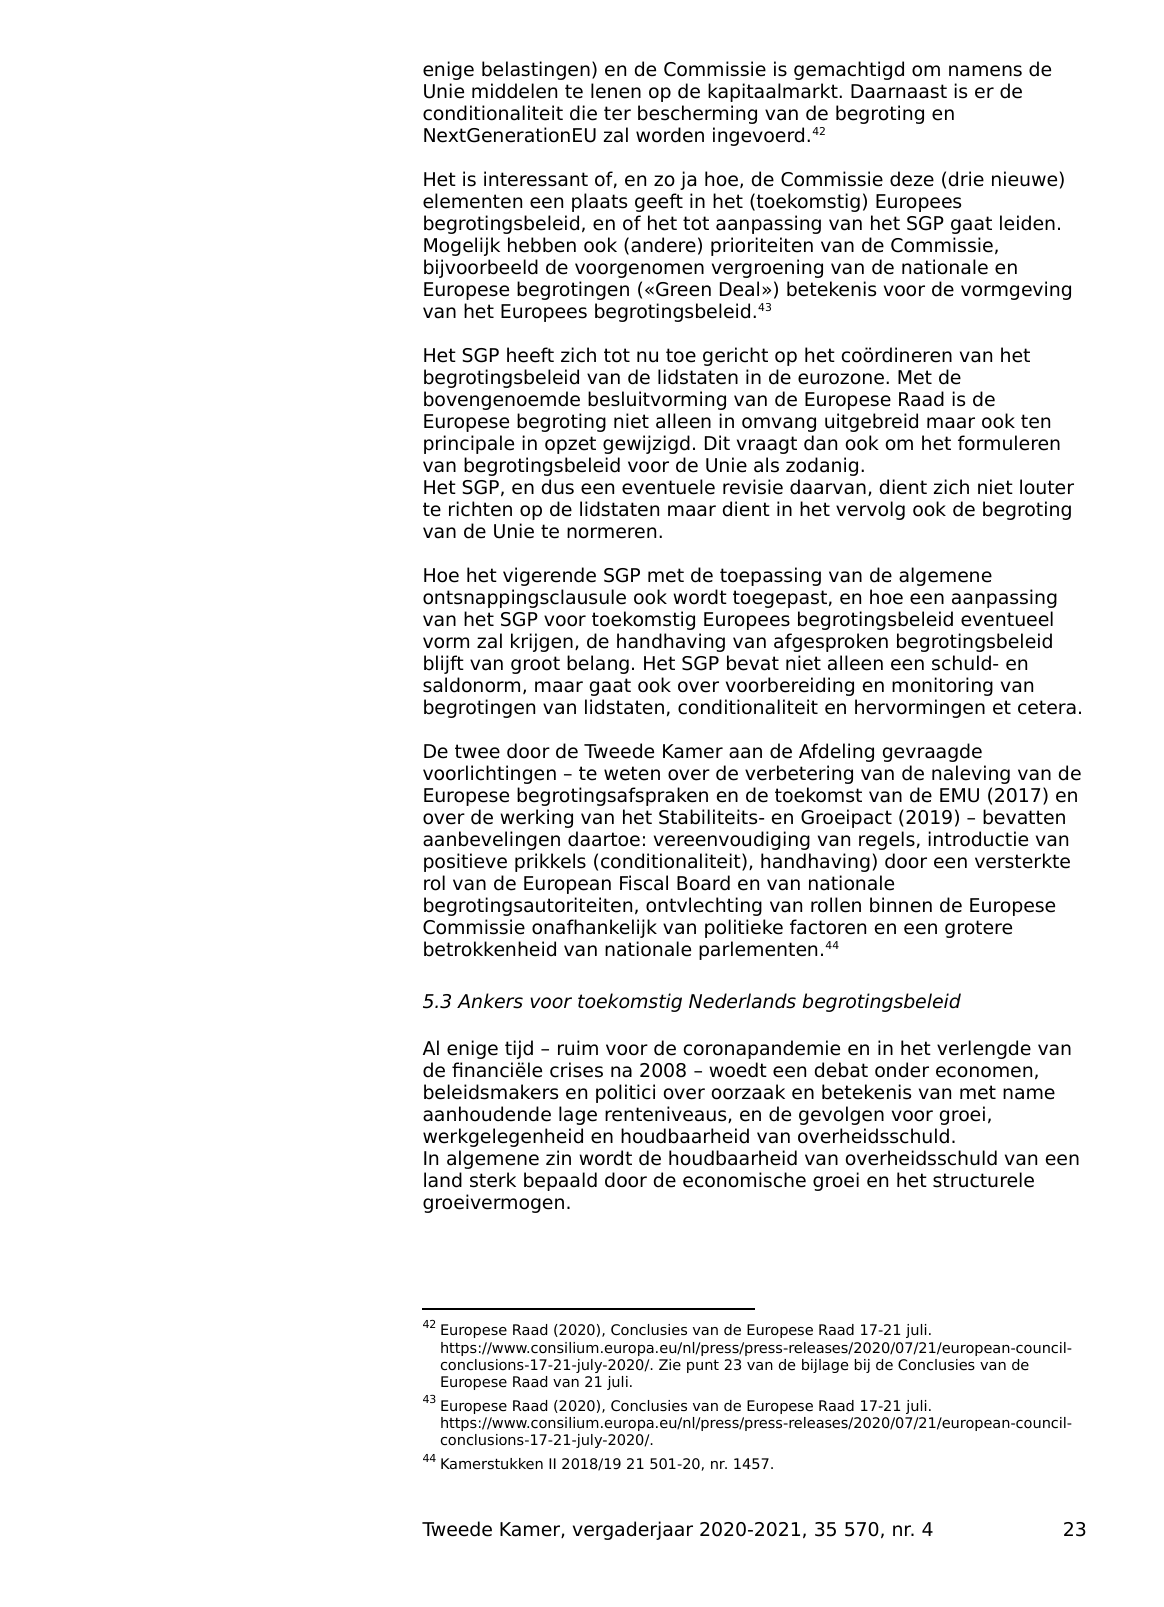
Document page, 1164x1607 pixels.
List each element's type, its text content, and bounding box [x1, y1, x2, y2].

text enige belastingen) en de Commissie is gemachtigd om namens de Unie middelen te lenen op de kapitaalmarkt. Daarnaast is er de conditionaliteit die ter bescherming van de begroting en NextGenerationEU zal worden ingevoerd. [422, 59, 1087, 147]
text Het is interessant of, en zo ja hoe, de Commissie deze (drie nieuwe) elementen een plaats geeft in het (toekomstig) Europees begrotingsbeleid, en of het tot aanpassing van het SGP gaat leiden. Mogelijk hebben ook (andere) prioriteiten van de Commissie, bijvoorbeeld de voorgenomen vergroening van de nationale en Europese begrotingen («Green Deal») betekenis voor de vormgeving van het Europees begrotingsbeleid. [422, 169, 1087, 323]
text Het SGP, en dus een eventuele revisie daarvan, dient zich niet louter te richten op de lidstaten maar dient in het vervolg ook de begroting van de Unie te normeren. [422, 477, 1087, 543]
text Hoe het vigerende SGP met de toepassing van de algemene ontsnappingsclausule ook wordt toegepast, en hoe een aanpassing van het SGP voor toekomstig Europees begrotingsbeleid eventueel vorm zal krijgen, de handhaving van afgesproken begrotingsbeleid blijft van groot belang. Het SGP bevat niet alleen een schuld- en saldonorm, maar gaat ook over voorbereiding en monitoring van begrotingen van lidstaten, conditionaliteit en hervormingen et cetera. [422, 565, 1087, 719]
text De twee door de Tweede Kamer aan de Afdeling gevraagde voorlichtingen – te weten over de verbetering van de naleving van de Europese begrotingsafspraken en de toekomst van de EMU (2017) en over de werking van het Stabiliteits- en Groeipact (2019) – bevatten aanbevelingen daartoe: vereenvoudiging van regels, introductie van positieve prikkels (conditionaliteit), handhaving) door een versterkte rol van de European Fiscal Board en van nationale begrotingsautoriteiten, ontvlechting van rollen binnen de Europese Commissie onafhankelijk van politieke factoren en een grotere betrokkenheid van nationale parlementen. [422, 741, 1087, 961]
text Het SGP heeft zich tot nu toe gericht op het coördineren van het begrotingsbeleid van de lidstaten in de eurozone. Met de bovengenoemde besluitvorming van de Europese Raad is de Europese begroting niet alleen in omvang uitgebreid maar ook ten principale in opzet gewijzigd. Dit vraagt dan ook om het formuleren van begrotingsbeleid voor de Unie als zodanig. [422, 345, 1087, 477]
subtitle 5.3 Ankers voor toekomstig Nederlands begrotingsbeleid [422, 991, 1087, 1013]
text Al enige tijd – ruim voor de coronapandemie en in het verlengde van de financiële crises na 2008 – woedt een debat onder economen, beleidsmakers en politici over oorzaak en betekenis van met name aanhoudende lage renteniveaus, en de gevolgen voor groei, werkgelegenheid en houdbaarheid van overheidsschuld. [422, 1038, 1087, 1148]
text Europese Raad (2020), Conclusies van de Europese Raad 17-21 juli. https://www.consilium.europa.eu/nl/press/press-releases/2020/07/21/european-council-conclusions-17-21-july-2020/. [422, 1393, 1087, 1449]
text Kamerstukken II 2018/19 21 501-20, nr. 1457. [422, 1452, 1087, 1474]
text Europese Raad (2020), Conclusies van de Europese Raad 17-21 juli. https://www.consilium.europa.eu/nl/press/press-releases/2020/07/21/european-council-conclusions-17-21-july-2020/. Zie punt 23 van de bijlage bij de Conclusies van de Europese Raad van 21 juli. [422, 1318, 1087, 1391]
text In algemene zin wordt de houdbaarheid van overheidsschuld van een land sterk bepaald door de economische groei en het structurele groeivermogen. [422, 1148, 1087, 1214]
